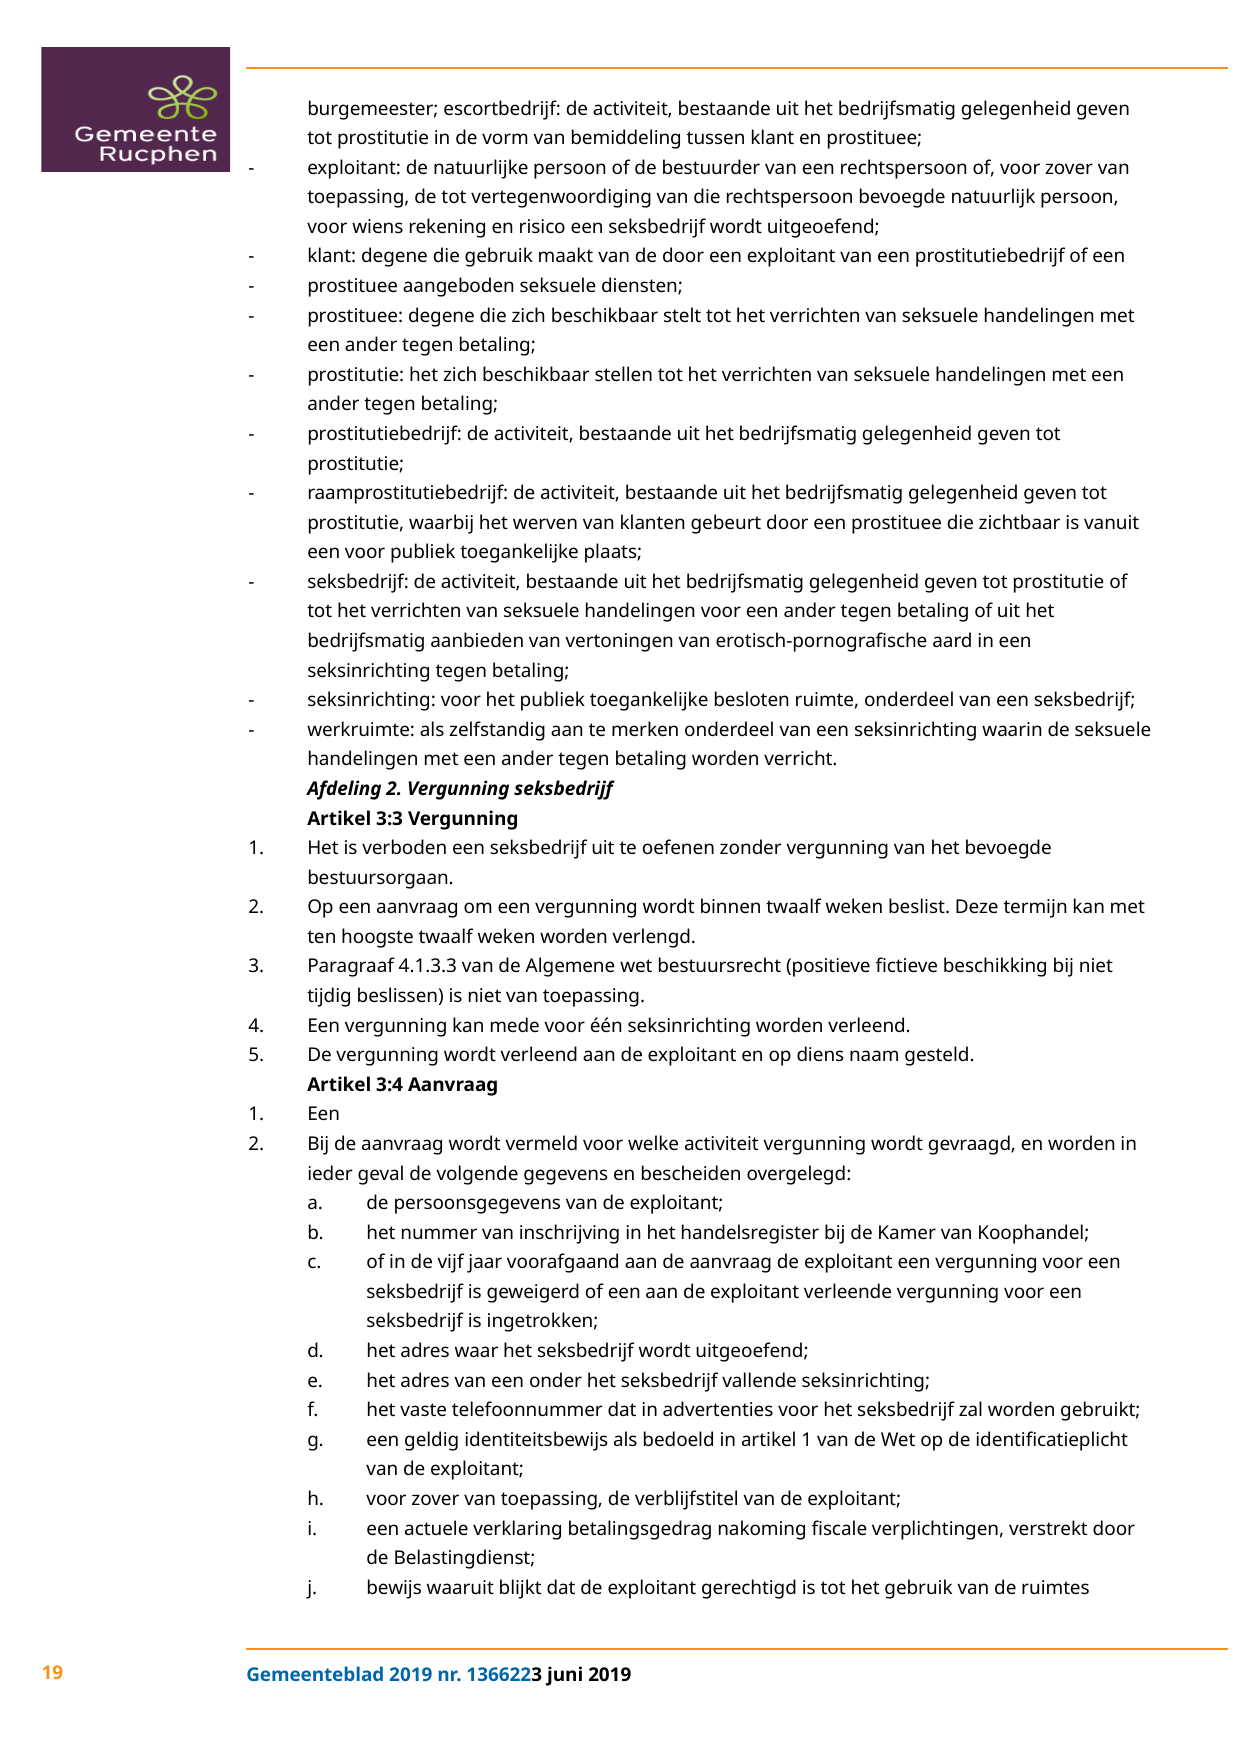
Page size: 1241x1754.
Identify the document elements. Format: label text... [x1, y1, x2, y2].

list Paragraaf 4.1.3.3 van de Algemene wet bestuursrecht (positieve fictieve beschikking bij niet tijdig beslissen) is niet van toepassing. [248, 953, 1152, 1008]
list het adres waar het seksbedrijf wordt uitgeoefend; [307, 1337, 1152, 1363]
list het adres van een onder het seksbedrijf vallende seksinrichting; [307, 1367, 1152, 1393]
list voor zover van toepassing, de verblijfstitel van de exploitant; [307, 1485, 1152, 1511]
list seksinrichting: voor het publiek toegankelijke besloten ruimte, onderdeel van een seksbedrijf; [248, 686, 1152, 712]
list raamprostitutiebedrijf: de activiteit, bestaande uit het bedrijfsmatig gelegenheid geven tot prostitutie, waarbij het werven van klanten gebeurt door een prostituee die zichtbaar is vanuit een voor publiek toegankelijke plaats; [248, 479, 1152, 564]
list Een vergunning kan mede voor één seksinrichting worden verleend. [248, 1012, 1152, 1038]
list Het is verboden een seksbedrijf uit te oefenen zonder vergunning van het bevoegde bestuursorgaan. [248, 834, 1152, 890]
list Afdeling 2. Vergunning seksbedrijf [248, 775, 1152, 801]
list exploitant: de natuurlijke persoon of de bestuurder van een rechtspersoon of, voor zover van toepassing, de tot vertegenwoordiging van die rechtspersoon bevoegde natuurlijk persoon, voor wiens rekening en risico een seksbedrijf wordt uitgeoefend; [248, 154, 1152, 239]
list seksbedrijf: de activiteit, bestaande uit het bedrijfsmatig gelegenheid geven tot prostitutie of tot het verrichten van seksuele handelingen voor een ander tegen betaling of uit het bedrijfsmatig aanbieden van vertoningen van erotisch-pornografische aard in een seksinrichting tegen betaling; [248, 568, 1152, 683]
list prostituee aangeboden seksuele diensten; [248, 272, 1152, 298]
list klant: degene die gebruik maakt van de door een exploitant van een prostitutiebedrijf of een [248, 243, 1152, 268]
list een geldig identiteitsbewijs als bedoeld in artikel 1 van de Wet op de identificatieplicht van de exploitant; [307, 1426, 1152, 1481]
list Op een aanvraag om een vergunning wordt binnen twaalf weken beslist. Deze termijn kan met ten hoogste twaalf weken worden verlengd. [248, 893, 1152, 949]
list de persoonsgegevens van de exploitant; [307, 1189, 1152, 1215]
list werkruimte: als zelfstandig aan te merken onderdeel van een seksinrichting waarin de seksuele handelingen met een ander tegen betaling worden verricht. [248, 716, 1152, 771]
list een actuele verklaring betalingsgedrag nakoming fiscale verplichtingen, verstrekt door de Belastingdienst; [307, 1515, 1152, 1570]
list burgemeester; escortbedrijf: de activiteit, bestaande uit het bedrijfsmatig gelegenheid geven tot prostitutie in de vorm van bemiddeling tussen klant en prostituee; [248, 95, 1152, 150]
list het vaste telefoonnummer dat in advertenties voor het seksbedrijf zal worden gebruikt; [307, 1396, 1152, 1422]
list Artikel 3:3 Vergunning [248, 805, 1152, 831]
list prostituee: degene die zich beschikbaar stelt tot het verrichten van seksuele handelingen met een ander tegen betaling; [248, 302, 1152, 357]
list De vergunning wordt verleend aan de exploitant en op diens naam gesteld. [248, 1041, 1152, 1067]
list of in de vijf jaar voorafgaand aan de aanvraag de exploitant een vergunning voor een seksbedrijf is geweigerd of een aan de exploitant verleende vergunning voor een seksbedrijf is ingetrokken; [307, 1248, 1152, 1333]
list prostitutie: het zich beschikbaar stellen tot het verrichten van seksuele handelingen met een ander tegen betaling; [248, 361, 1152, 416]
list prostitutiebedrijf: de activiteit, bestaande uit het bedrijfsmatig gelegenheid geven tot prostitutie; [248, 420, 1152, 476]
list het nummer van inschrijving in het handelsregister bij de Kamer van Koophandel; [307, 1219, 1152, 1245]
picture [41, 47, 231, 172]
list Bij de aanvraag wordt vermeld voor welke activiteit vergunning wordt gevraagd, en worden in ieder geval de volgende gegevens en bescheiden overgelegd: [248, 1130, 1152, 1186]
list Een [248, 1101, 1152, 1126]
list bewijs waaruit blijkt dat de exploitant gerechtigd is tot het gebruik van de ruimtes [307, 1574, 1152, 1600]
list Artikel 3:4 Aanvraag [248, 1071, 1152, 1097]
